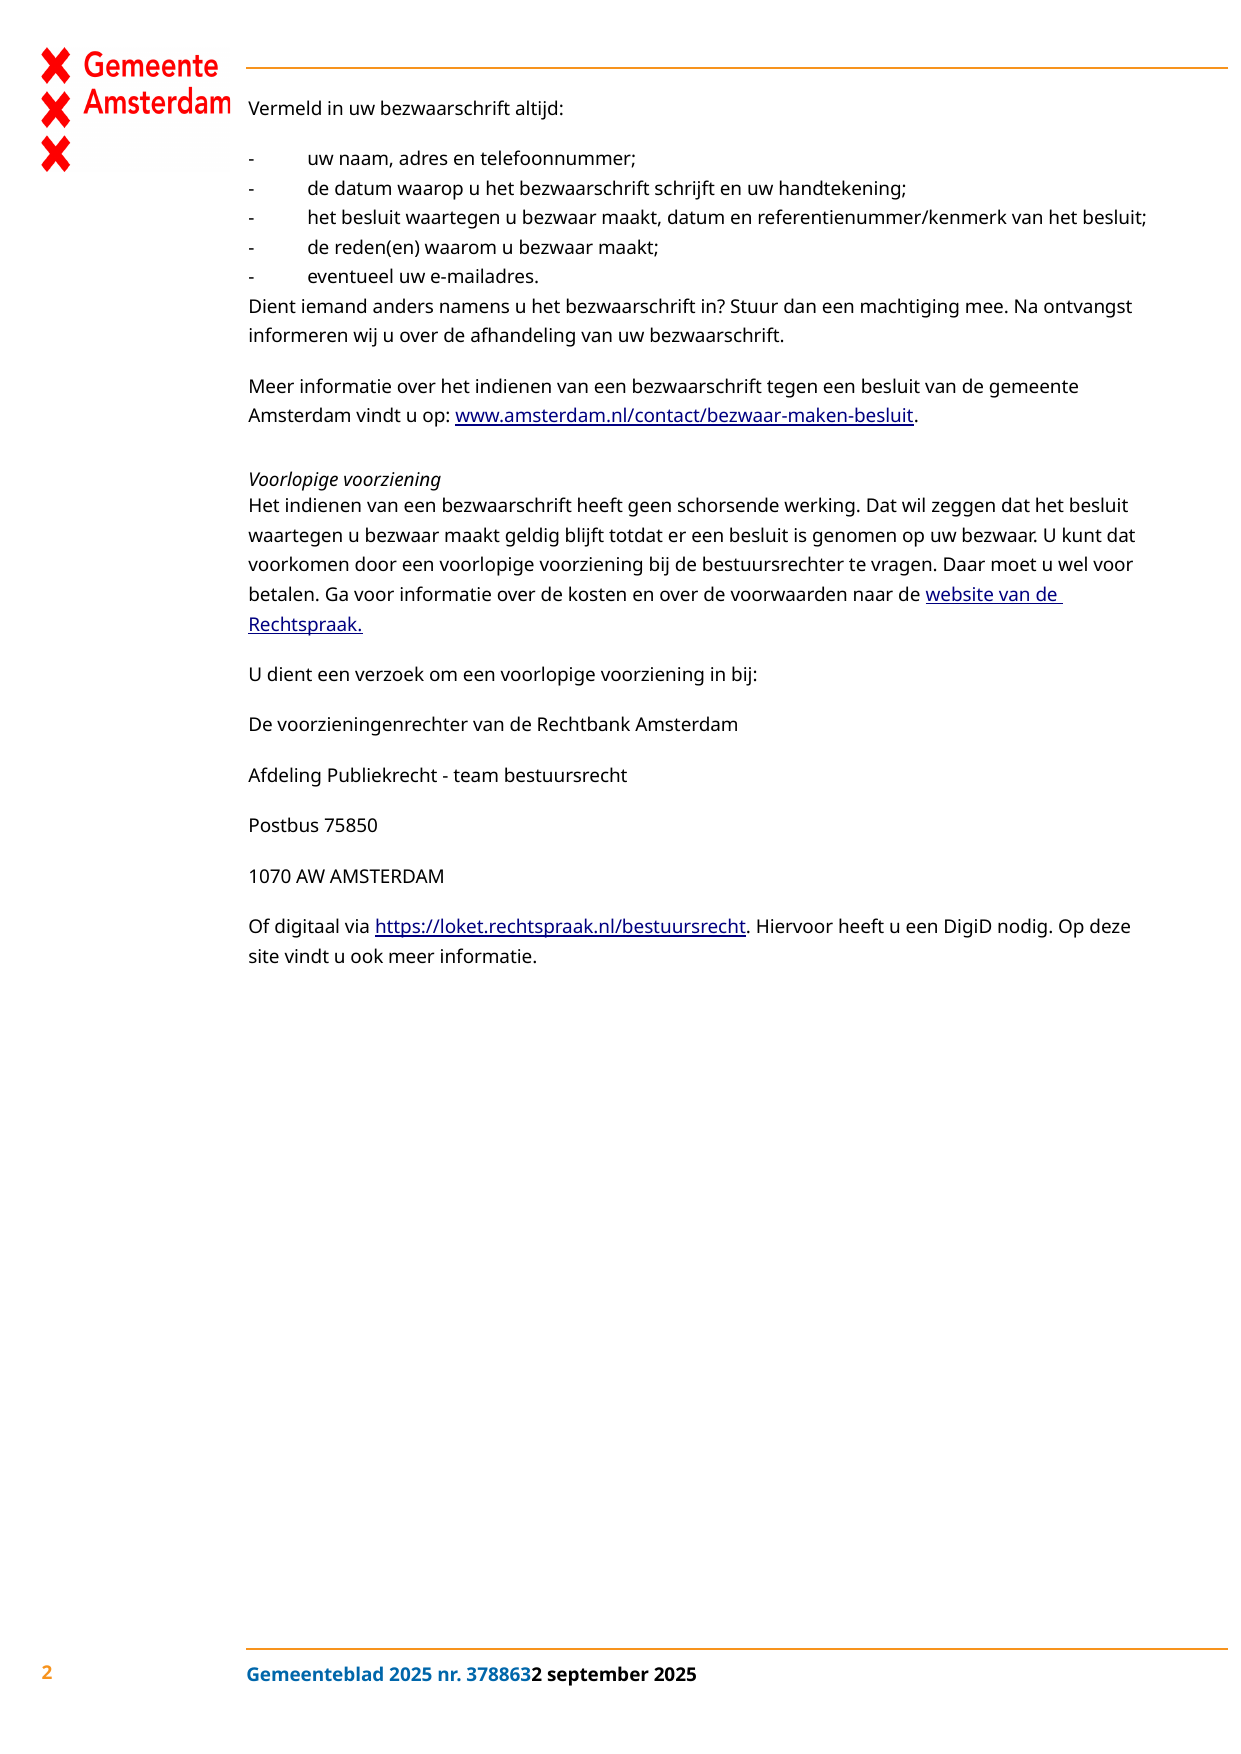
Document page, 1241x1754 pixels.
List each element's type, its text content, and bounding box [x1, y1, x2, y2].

text 1070 AW AMSTERDAM [248, 863, 1152, 888]
text Postbus 75850 [248, 812, 1152, 838]
list het besluit waartegen u bezwaar maakt, datum en referentienummer/kenmerk van het besluit; [248, 204, 1152, 230]
list eventueel uw e-mailadres. [248, 263, 1152, 289]
text Dient iemand anders namens u het bezwaarschrift in? Stuur dan een machtiging mee. Na ontvangst informeren wij u over de afhandeling van uw bezwaarschrift. [248, 293, 1152, 348]
text Of digitaal via https://loket.rechtspraak.nl/bestuursrecht. Hiervoor heeft u een DigiD nodig. Op deze site vindt u ook meer informatie. [248, 913, 1152, 968]
text Voorlopige voorziening [248, 467, 1152, 492]
text Het indienen van een bezwaarschrift heeft geen schorsende werking. Dat wil zeggen dat het besluit waartegen u bezwaar maakt geldig blijft totdat er een besluit is genomen op uw bezwaar. U kunt dat voorkomen door een voorlopige voorziening bij de bestuursrechter te vragen. Daar moet u wel voor betalen. Ga voor informatie over de kosten en over de voorwaarden naar de website van de Rechtspraak. [248, 492, 1152, 636]
text De voorzieningenrechter van de Rechtbank Amsterdam [248, 712, 1152, 737]
picture [41, 47, 231, 172]
text U dient een verzoek om een voorlopige voorziening in bij: [248, 661, 1152, 687]
list de datum waarop u het bezwaarschrift schrijft en uw handtekening; [248, 175, 1152, 201]
list uw naam, adres en telefoonnummer; [248, 145, 1152, 171]
text Vermeld in uw bezwaarschrift altijd: [248, 95, 1152, 121]
list de reden(en) waarom u bezwaar maakt; [248, 234, 1152, 260]
text Afdeling Publiekrecht - team bestuursrecht [248, 762, 1152, 788]
text Meer informatie over het indienen van een bezwaarschrift tegen een besluit van de gemeente Amsterdam vindt u op: www.amsterdam.nl/contact/bezwaar-maken-besluit. [248, 373, 1152, 428]
